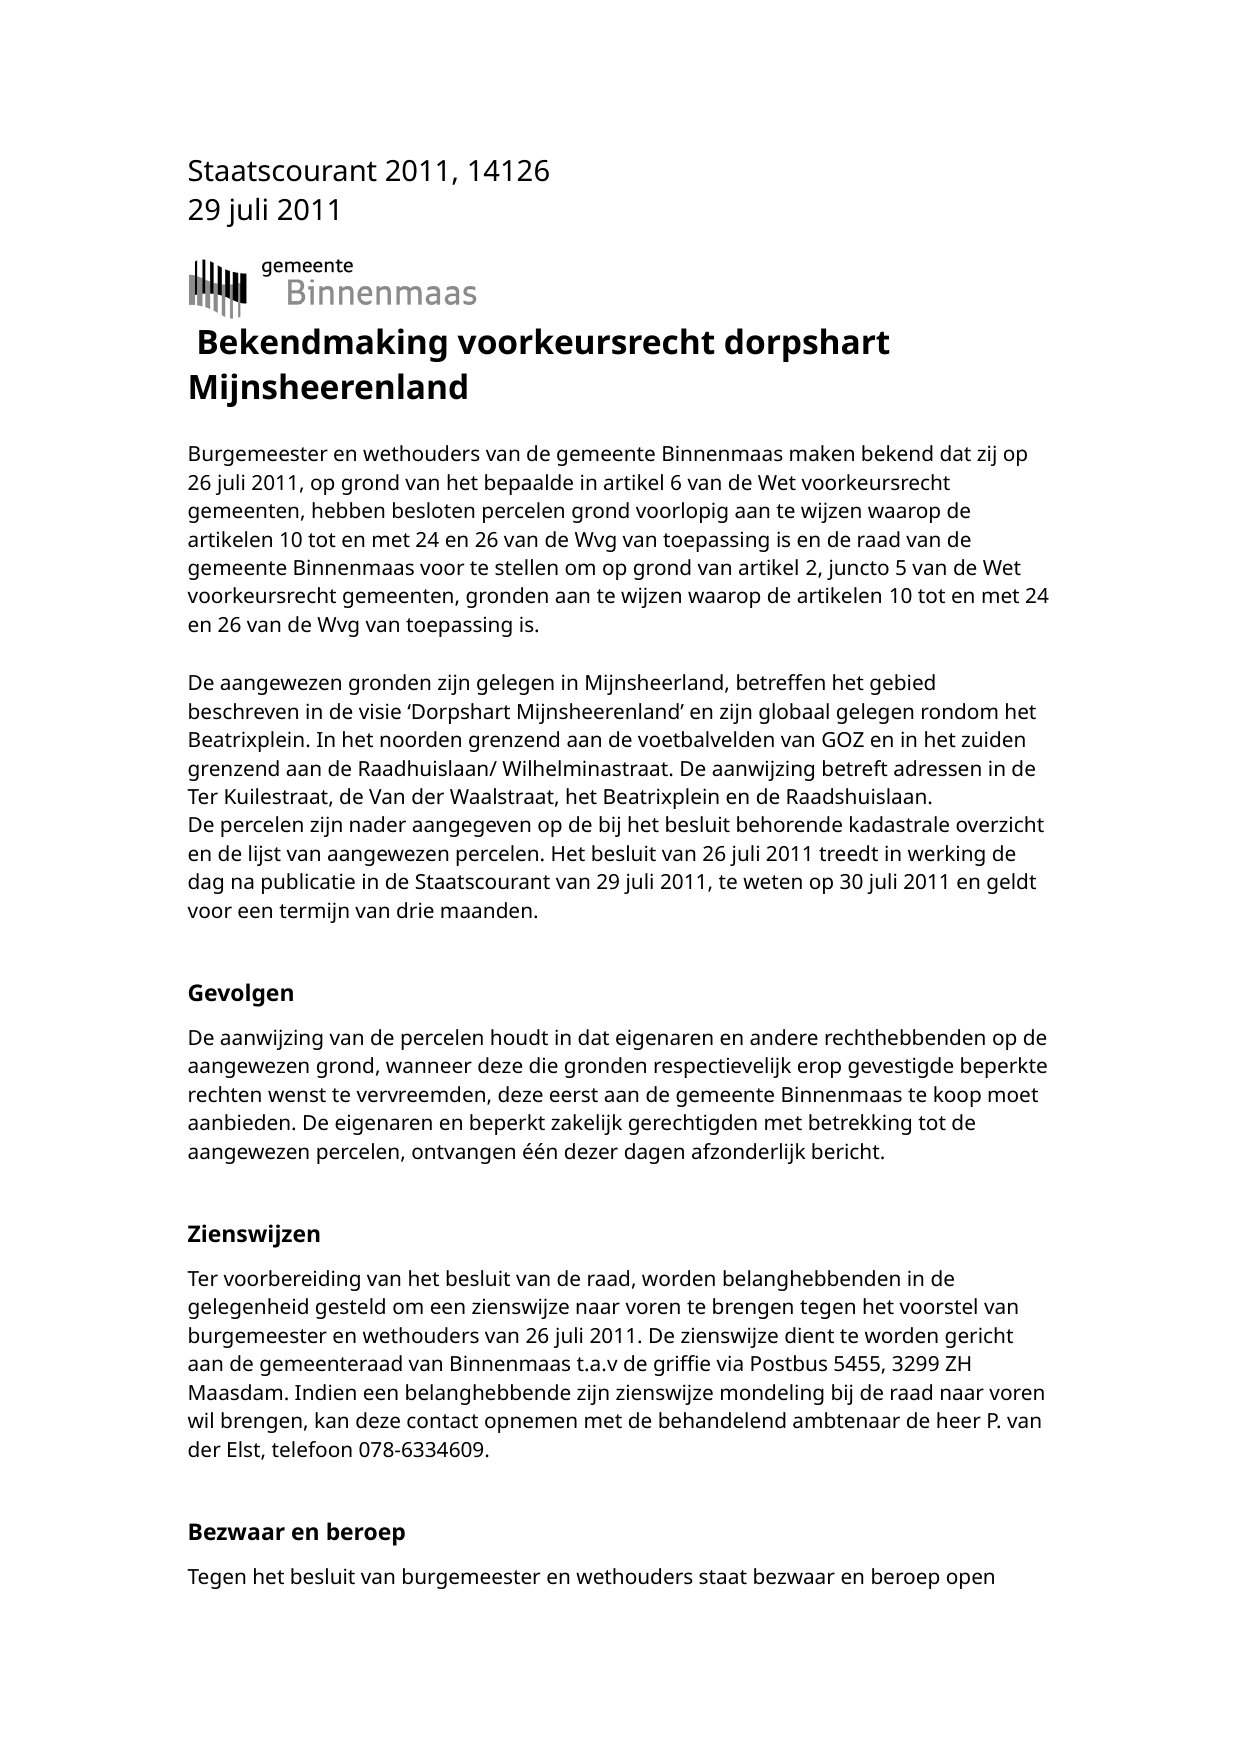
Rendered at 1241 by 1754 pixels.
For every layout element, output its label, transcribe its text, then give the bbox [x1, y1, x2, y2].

text Ter voorbereiding van het besluit van de raad, worden belanghebbenden in de gelegenheid gesteld om een zienswijze naar voren te brengen tegen het voorstel van burgemeester en wethouders van 26 juli 2011. De zienswijze dient te worden gericht aan de gemeenteraad van Binnenmaas t.a.v de griffie via Postbus 5455, 3299 ZH Maasdam. Indien een belanghebbende zijn zienswijze mondeling bij de raad naar voren wil brengen, kan deze contact opnemen met de behandelend ambtenaar de heer P. van der Elst, telefoon 078-6334609. [187, 1264, 1053, 1463]
subtitle Gevolgen [187, 977, 1053, 1008]
text De aanwijzing van de percelen houdt in dat eigenaren en andere rechthebbenden op de aangewezen grond, wanneer deze die gronden respectievelijk erop gevestigde beperkte rechten wenst te vervreemden, deze eerst aan de gemeente Binnenmaas te koop moet aanbieden. De eigenaren en beperkt zakelijk gerechtigden met betrekking tot de aangewezen percelen, ontvangen één dezer dagen afzonderlijk bericht. [187, 1023, 1053, 1165]
subtitle Bekendmaking voorkeursrecht dorpshart Mijnsheerenland [187, 271, 1053, 409]
text Tegen het besluit van burgemeester en wethouders staat bezwaar en beroep open [187, 1562, 1053, 1590]
subtitle Zienswijzen [187, 1218, 1053, 1249]
text De aangewezen gronden zijn gelegen in Mijnsheerland, betreffen het gebied beschreven in de visie ‘Dorpshart Mijnsheerenland’ en zijn globaal gelegen rondom het Beatrixplein. In het noorden grenzend aan de voetbalvelden van GOZ en in het zuiden grenzend aan de Raadhuislaan/ Wilhelminastraat. De aanwijzing betreft adressen in de Ter Kuilestraat, de Van der Waalstraat, het Beatrixplein en de Raadshuislaan. [187, 668, 1053, 811]
text Staatscourant 2011, 14126 [187, 150, 1053, 190]
text Burgemeester en wethouders van de gemeente Binnenmaas maken bekend dat zij op 26 juli 2011, op grond van het bepaalde in artikel 6 van de Wet voorkeursrecht gemeenten, hebben besloten percelen grond voorlopig aan te wijzen waarop de artikelen 10 tot en met 24 en 26 van de Wvg van toepassing is en de raad van de gemeente Binnenmaas voor te stellen om op grond van artikel 2, juncto 5 van de Wet voorkeursrecht gemeenten, gronden aan te wijzen waarop de artikelen 10 tot en met 24 en 26 van de Wvg van toepassing is. [187, 439, 1053, 638]
text De percelen zijn nader aangegeven op de bij het besluit behorende kadastrale overzicht en de lijst van aangewezen percelen. Het besluit van 26 juli 2011 treedt in werking de dag na publicatie in de Staatscourant van 29 juli 2011, te weten op 30 juli 2011 en geldt voor een termijn van drie maanden. [187, 811, 1053, 924]
subtitle Bezwaar en beroep [187, 1516, 1053, 1547]
text 29 juli 2011 [187, 190, 1053, 229]
picture [187, 258, 477, 319]
